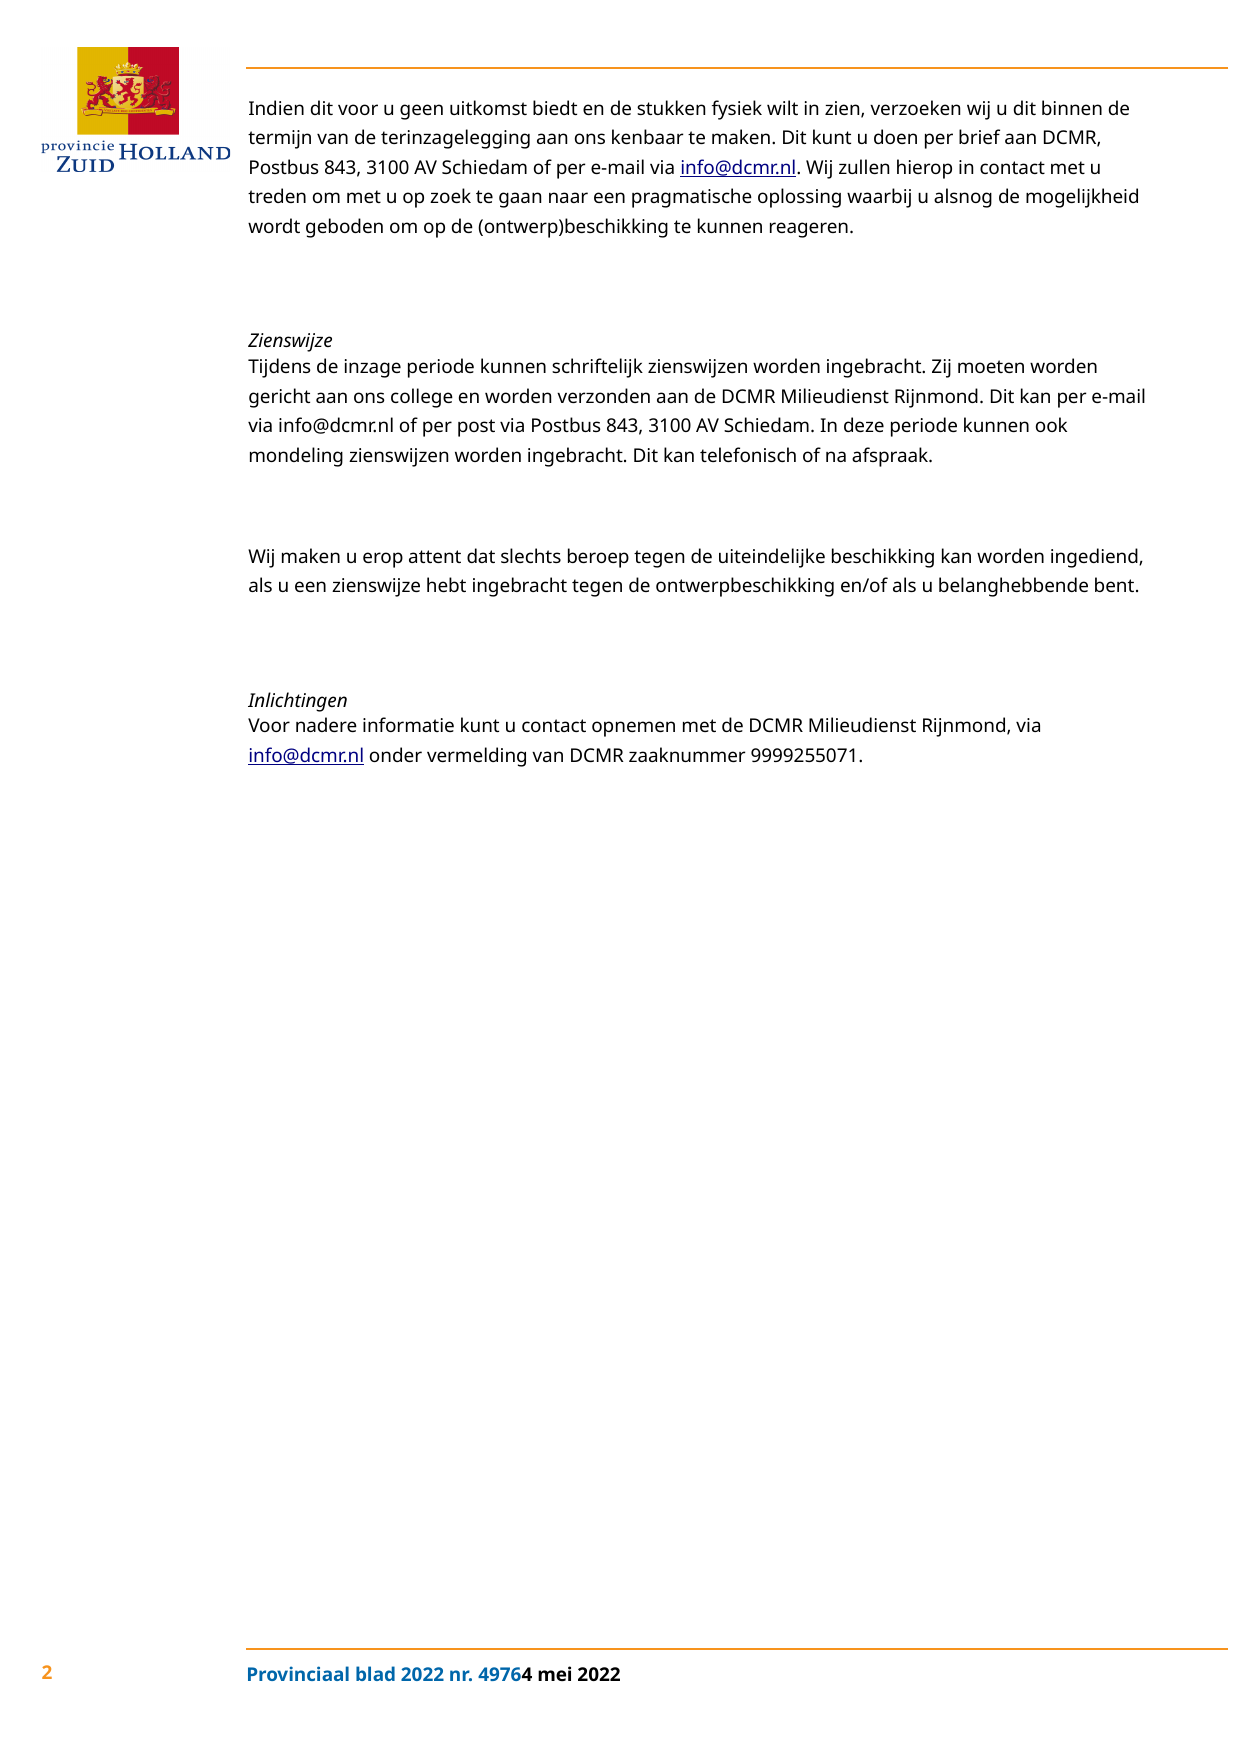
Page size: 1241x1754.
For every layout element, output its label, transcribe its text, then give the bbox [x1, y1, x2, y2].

text Inlichtingen [248, 687, 1152, 712]
text Tijdens de inzage periode kunnen schriftelijk zienswijzen worden ingebracht. Zij moeten worden gericht aan ons college en worden verzonden aan de DCMR Milieudienst Rijnmond. Dit kan per e-mail via info@dcmr.nl of per post via Postbus 843, 3100 AV Schiedam. In deze periode kunnen ook mondeling zienswijzen worden ingebracht. Dit kan telefonisch of na afspraak. [248, 353, 1152, 468]
text Zienswijze [248, 327, 1152, 353]
text Indien dit voor u geen uitkomst biedt en de stukken fysiek wilt in zien, verzoeken wij u dit binnen de termijn van de terinzagelegging aan ons kenbaar te maken. Dit kunt u doen per brief aan DCMR, Postbus 843, 3100 AV Schiedam of per e-mail via info@dcmr.nl. Wij zullen hierop in contact met u treden om met u op zoek te gaan naar een pragmatische oplossing waarbij u alsnog de mogelijkheid wordt geboden om op de (ontwerp)beschikking te kunnen reageren. [248, 95, 1152, 239]
text Voor nadere informatie kunt u contact opnemen met de DCMR Milieudienst Rijnmond, via info@dcmr.nl onder vermelding van DCMR zaaknummer 9999255071. [248, 712, 1152, 768]
text Wij maken u erop attent dat slechts beroep tegen de uiteindelijke beschikking kan worden ingediend, als u een zienswijze hebt ingebracht tegen de ontwerpbeschikking en/of als u belanghebbende bent. [248, 543, 1152, 598]
picture [41, 47, 231, 172]
